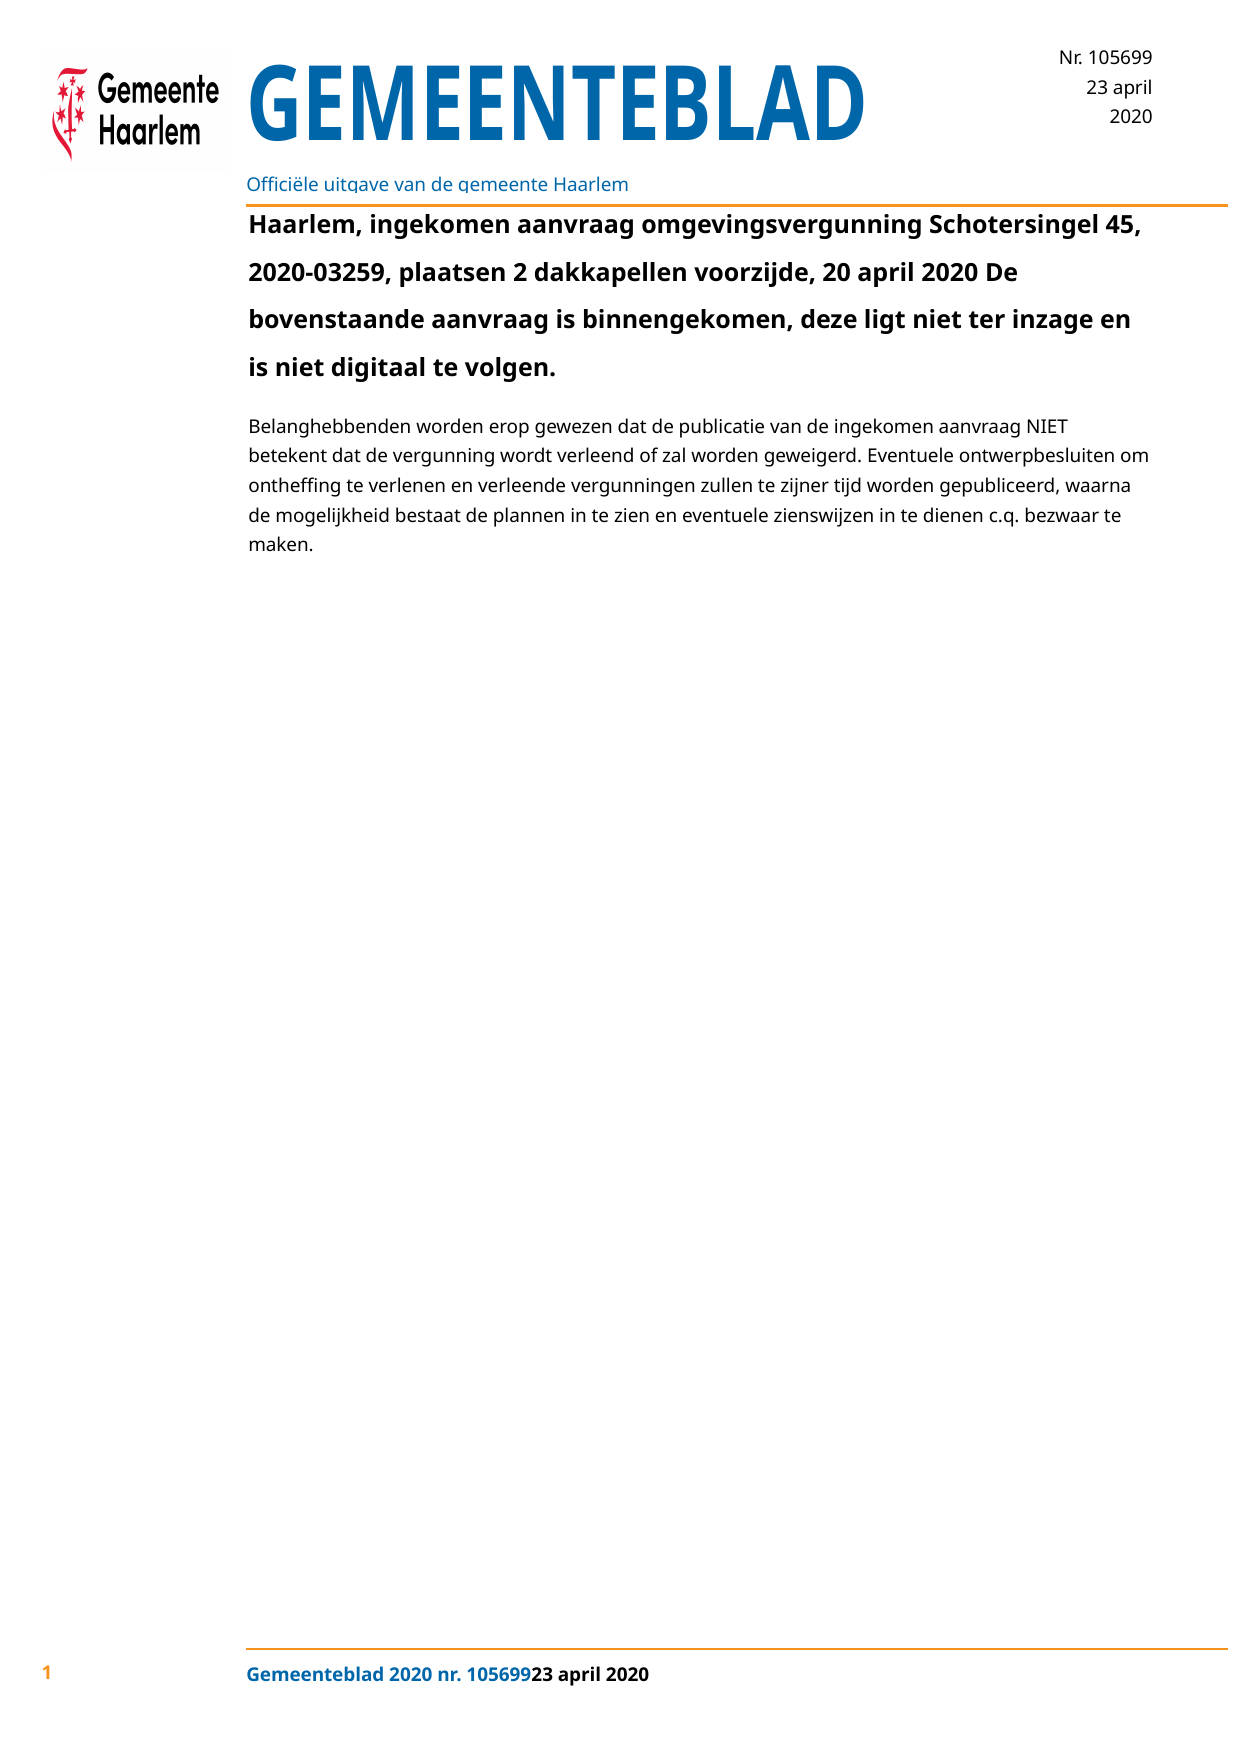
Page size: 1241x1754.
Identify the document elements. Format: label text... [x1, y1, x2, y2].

picture [41, 47, 231, 172]
text Haarlem, ingekomen aanvraag omgevingsvergunning Schotersingel 45, 2020-03259, plaatsen 2 dakkapellen voorzijde, 20 april 2020 De bovenstaande aanvraag is binnengekomen, deze ligt niet ter inzage en is niet digitaal te volgen. [248, 207, 1152, 384]
text Belanghebbenden worden erop gewezen dat de publicatie van de ingekomen aanvraag NIET betekent dat de vergunning wordt verleend of zal worden geweigerd. Eventuele ontwerpbesluiten om ontheffing te verlenen en verleende vergunningen zullen te zijner tijd worden gepubliceerd, waarna de mogelijkheid bestaat de plannen in te zien en eventuele zienswijzen in te dienen c.q. bezwaar te maken. [248, 413, 1152, 557]
